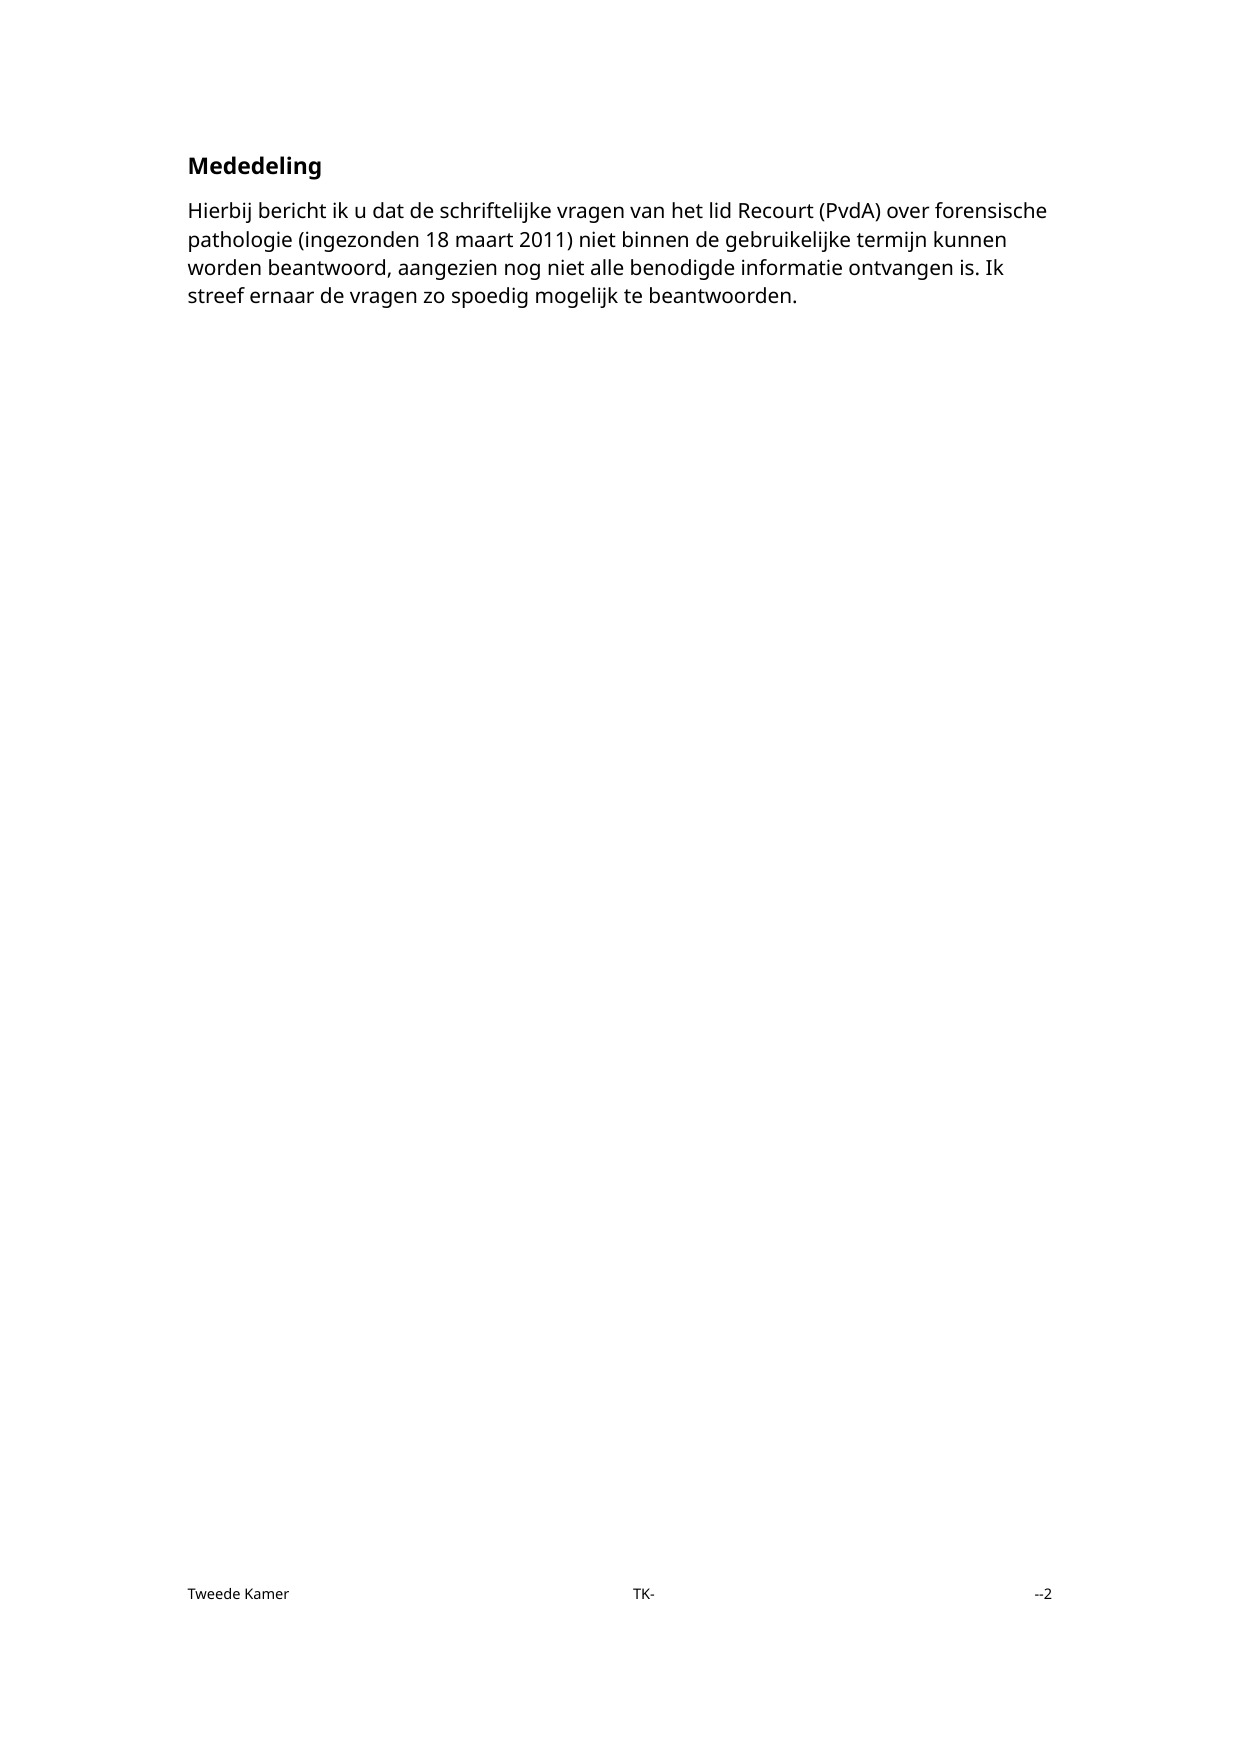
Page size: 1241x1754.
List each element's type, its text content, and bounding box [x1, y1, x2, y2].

subtitle Mededeling [187, 150, 1053, 181]
text Hierbij bericht ik u dat de schriftelijke vragen van het lid Recourt (PvdA) over forensische pathologie (ingezonden 18 maart 2011) niet binnen de gebruikelijke termijn kunnen worden beantwoord, aangezien nog niet alle benodigde informatie ontvangen is. Ik streef ernaar de vragen zo spoedig mogelijk te beantwoorden. [187, 196, 1053, 310]
